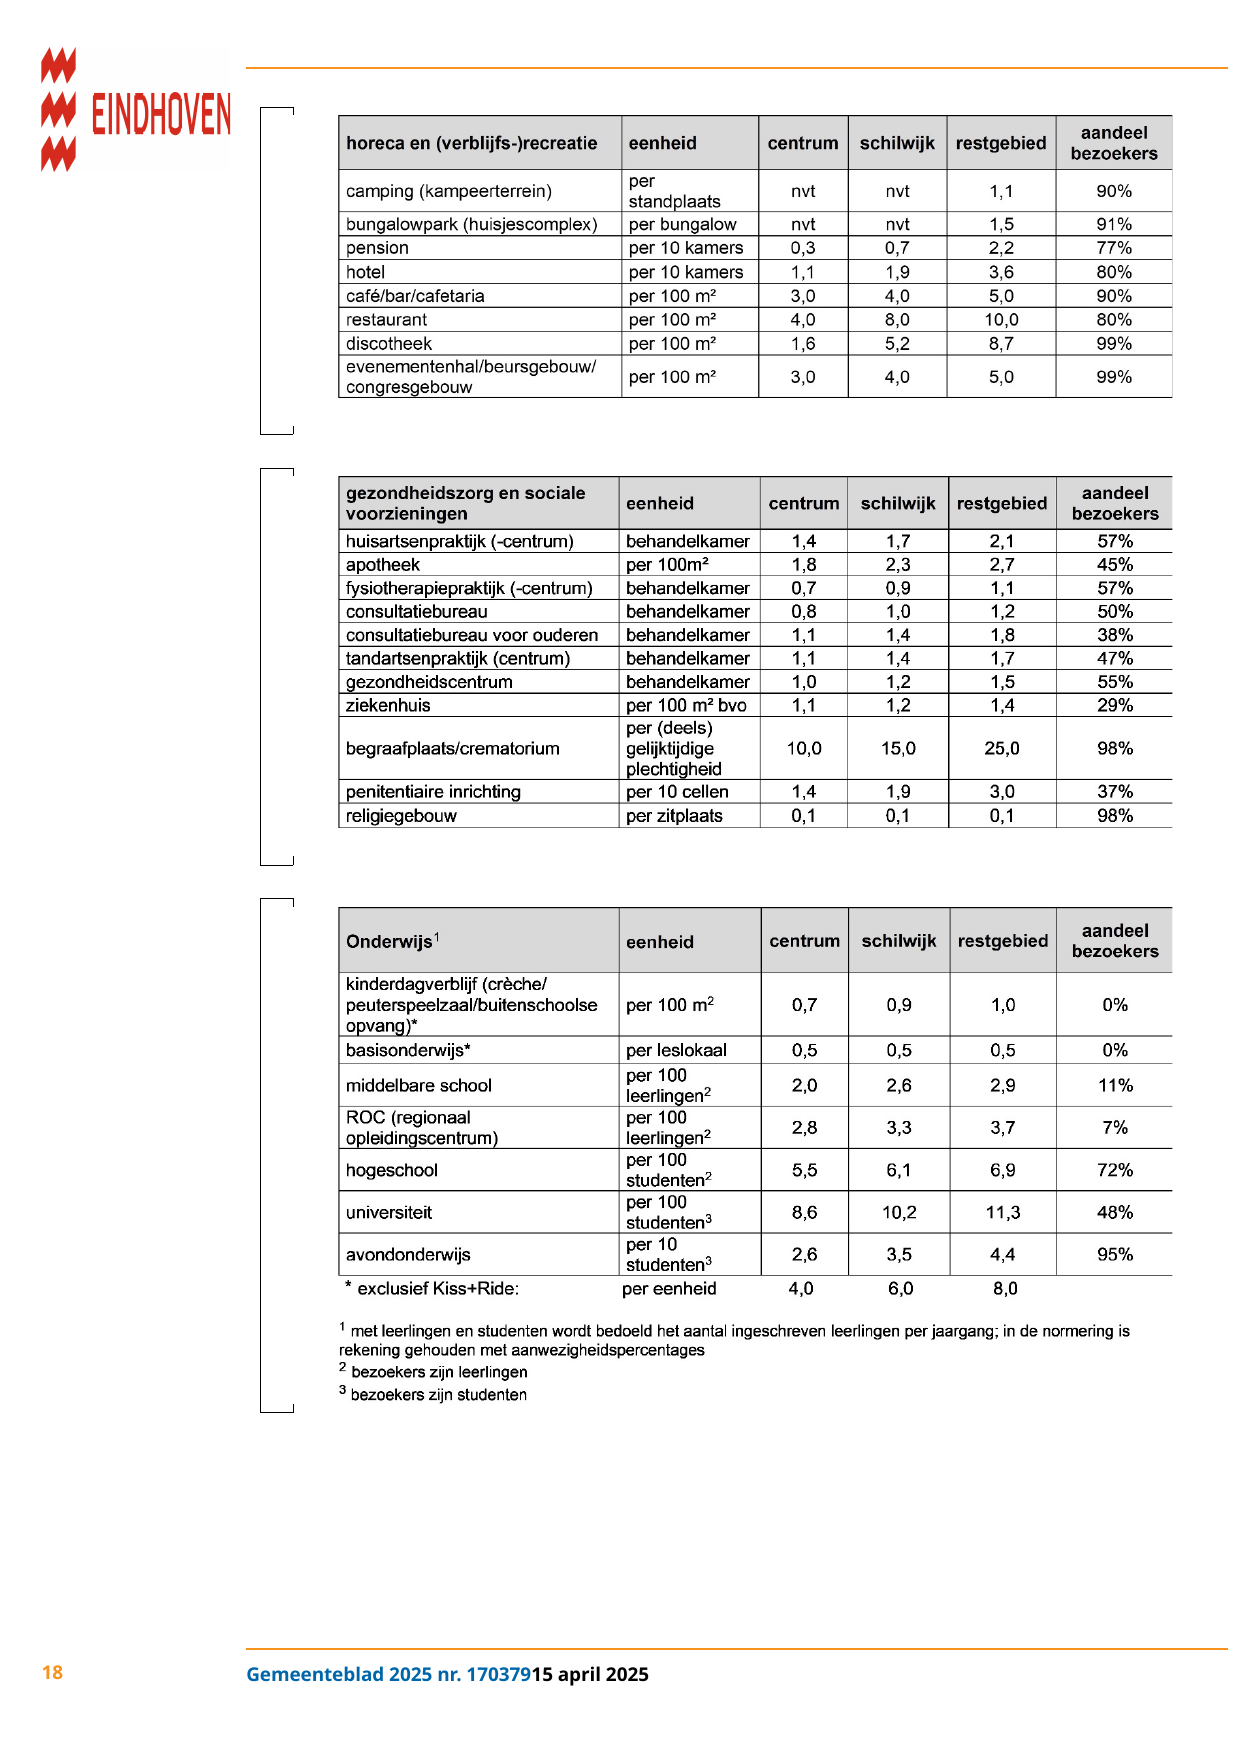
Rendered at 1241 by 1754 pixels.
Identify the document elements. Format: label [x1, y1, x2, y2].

picture [41, 47, 231, 172]
picture [268, 907, 1173, 1404]
picture [268, 115, 1173, 426]
picture [268, 476, 1173, 856]
